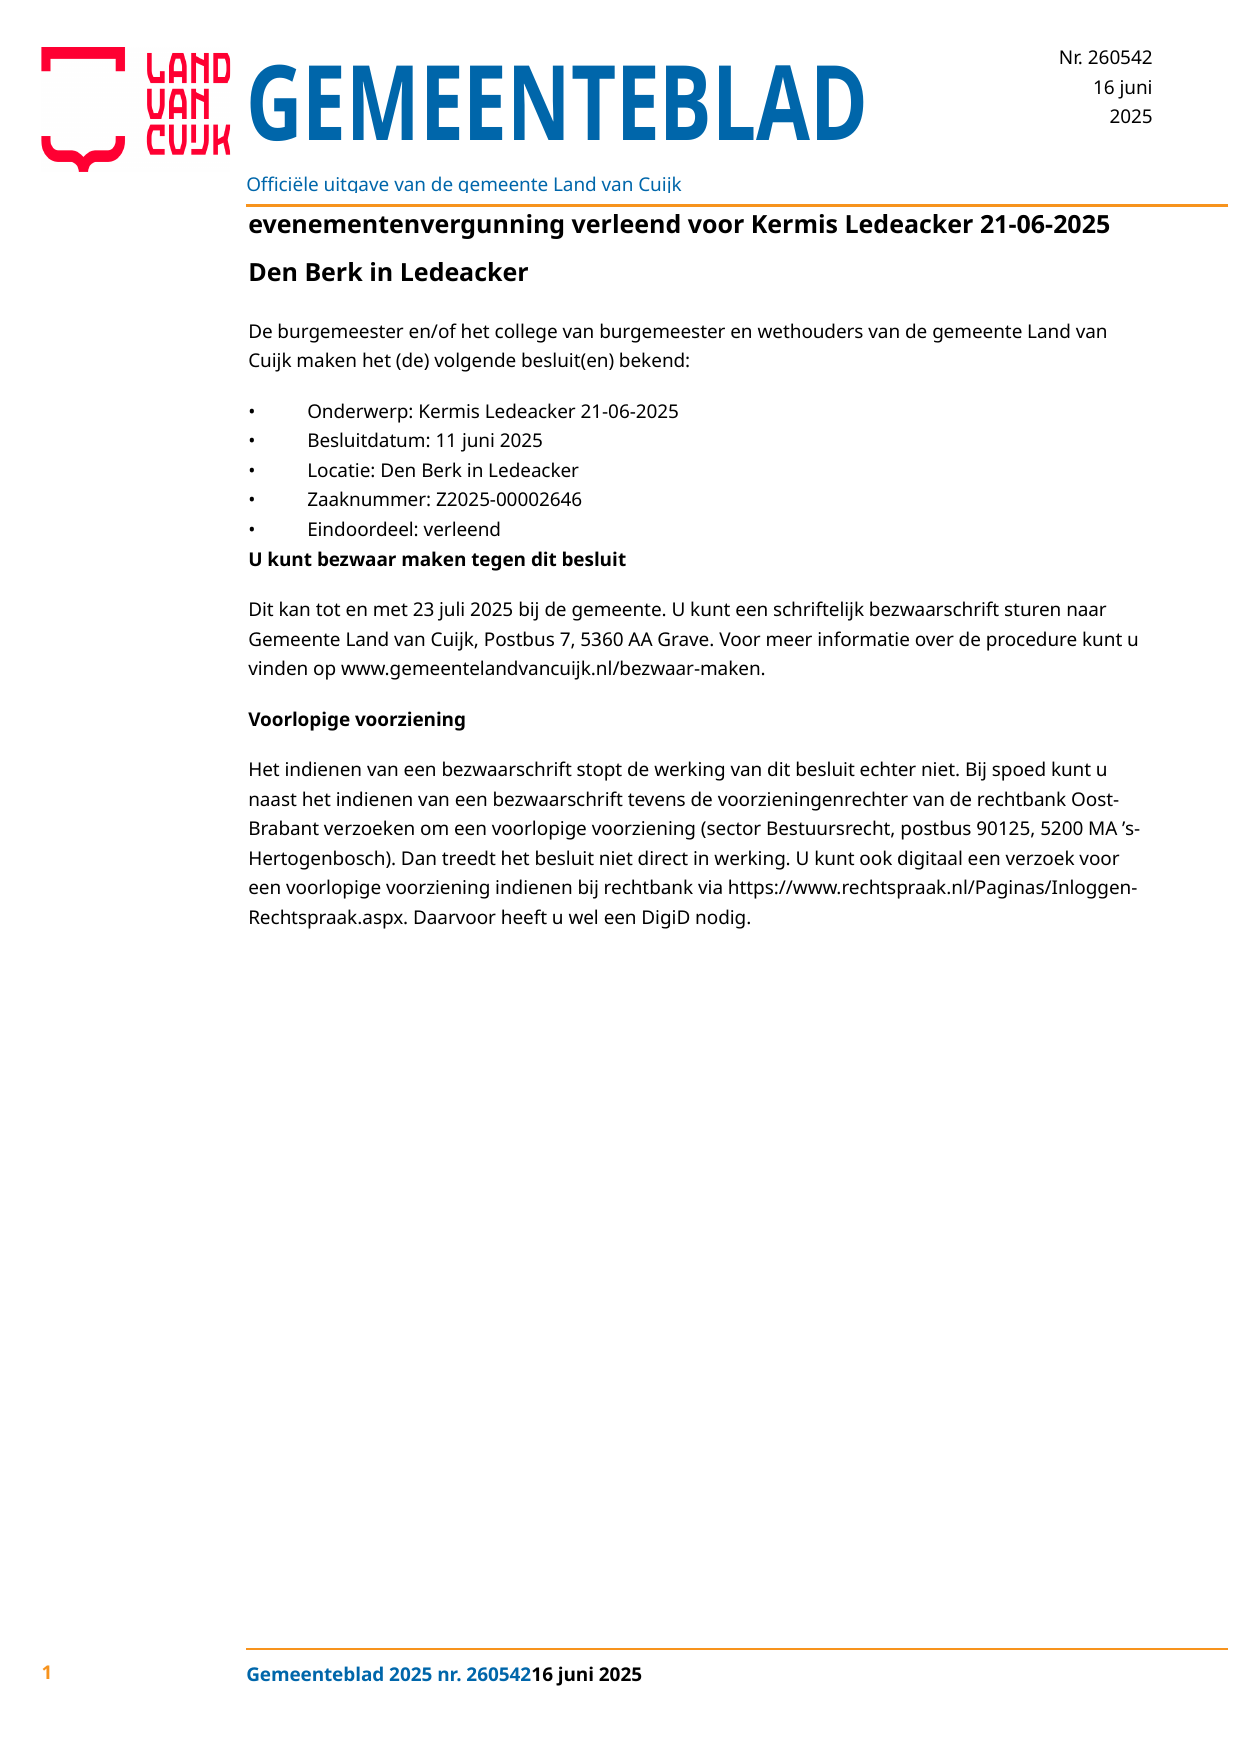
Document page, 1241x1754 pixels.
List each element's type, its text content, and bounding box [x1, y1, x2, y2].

text Het indienen van een bezwaarschrift stopt de werking van dit besluit echter niet. Bij spoed kunt u naast het indienen van een bezwaarschrift tevens de voorzieningenrechter van de rechtbank Oost-Brabant verzoeken om een voorlopige voorziening (sector Bestuursrecht, postbus 90125, 5200 MA ’s-Hertogenbosch). Dan treedt het besluit niet direct in werking. U kunt ook digitaal een verzoek voor een voorlopige voorziening indienen bij rechtbank via https://www.rechtspraak.nl/Paginas/Inloggen-Rechtspraak.aspx. Daarvoor heeft u wel een DigiD nodig. [248, 756, 1152, 930]
text U kunt bezwaar maken tegen dit besluit [248, 546, 1152, 572]
picture [41, 47, 231, 172]
list Besluitdatum: 11 juni 2025 [248, 427, 1152, 453]
list Zaaknummer: Z2025-00002646 [248, 487, 1152, 512]
text evenementenvergunning verleend voor Kermis Ledeacker 21-06-2025 Den Berk in Ledeacker [248, 207, 1152, 288]
text Voorlopige voorziening [248, 706, 1152, 732]
list Locatie: Den Berk in Ledeacker [248, 457, 1152, 483]
text De burgemeester en/of het college van burgemeester en wethouders van de gemeente Land van Cuijk maken het (de) volgende besluit(en) bekend: [248, 318, 1152, 373]
list Eindoordeel: verleend [248, 516, 1152, 542]
list Onderwerp: Kermis Ledeacker 21-06-2025 [248, 398, 1152, 424]
text Dit kan tot en met 23 juli 2025 bij de gemeente. U kunt een schriftelijk bezwaarschrift sturen naar Gemeente Land van Cuijk, Postbus 7, 5360 AA Grave. Voor meer informatie over de procedure kunt u vinden op www.gemeentelandvancuijk.nl/bezwaar-maken. [248, 596, 1152, 681]
